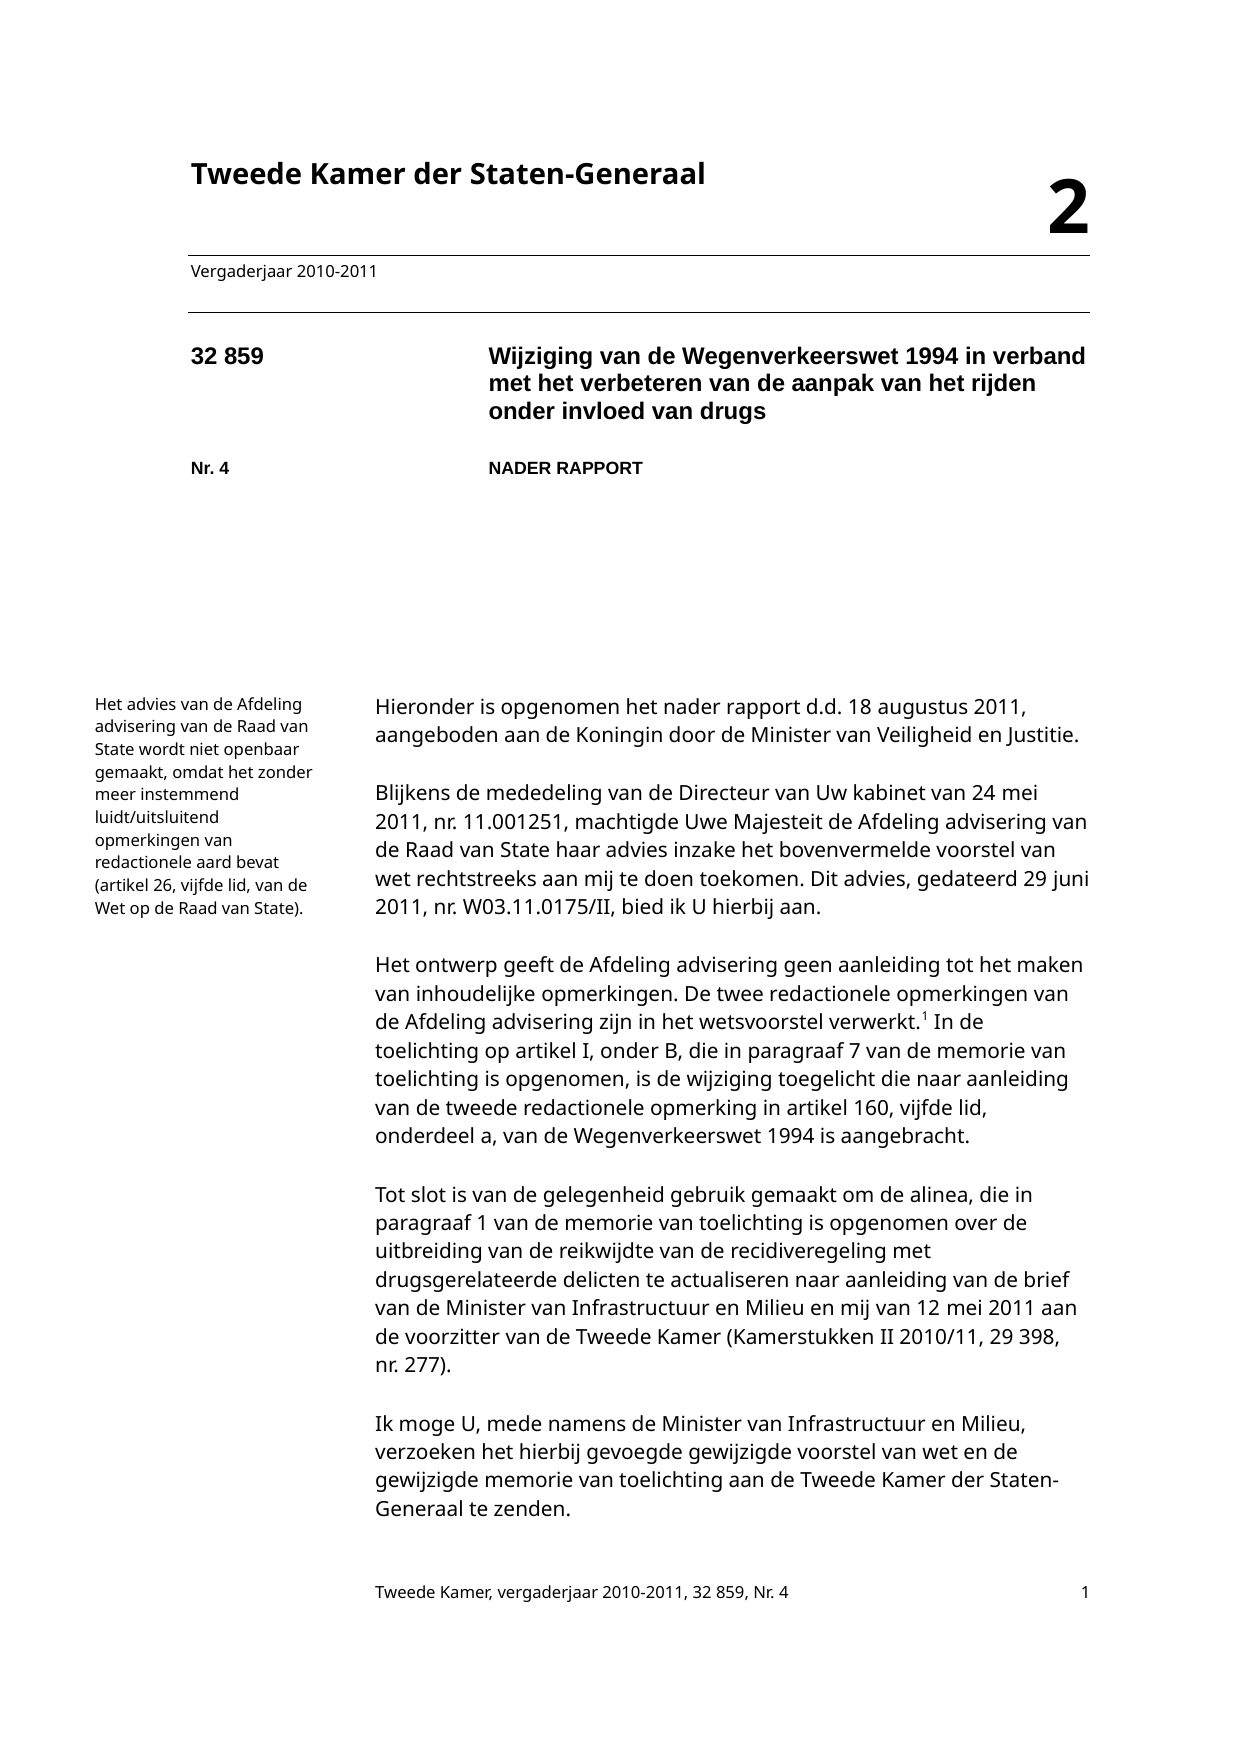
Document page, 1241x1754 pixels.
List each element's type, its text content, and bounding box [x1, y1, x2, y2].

table_cell NADER RAPPORT [485, 455, 1090, 573]
table_cell Wijziging van de Wegenverkeerswet 1994 in verband met het verbeteren van de aanpak van het rijden onder invloed van drugs [485, 339, 1090, 454]
table_header Tweede Kamer der Staten-Generaal [188, 150, 909, 255]
table_cell [188, 313, 485, 339]
text Hieronder is opgenomen het nader rapport d.d. 18 augustus 2011, aangeboden aan de Koningin door de Minister van Veiligheid en Justitie. [375, 692, 1090, 749]
text Het ontwerp geeft de Afdeling advisering geen aanleiding tot het maken van inhoudelijke opmerkingen. De twee redactionele opmerkingen van de Afdeling advisering zijn in het wetsvoorstel verwerkt. In de toelichting op artikel I, onder B, die in paragraaf 7 van de memorie van toelichting is opgenomen, is de wijziging toegelicht die naar aanleiding van de tweede redactionele opmerking in artikel 160, vijfde lid, onderdeel a, van de Wegenverkeerswet 1994 is aangebracht. [375, 951, 1090, 1150]
text Blijkens de mededeling van de Directeur van Uw kabinet van 24 mei 2011, nr. 11.001251, machtigde Uwe Majesteit de Afdeling advisering van de Raad van State haar advies inzake het bovenvermelde voorstel van wet rechtstreeks aan mij te doen toekomen. Dit advies, gedateerd 29 juni 2011, nr. W03.11.0175/II, bied ik U hierbij aan. [375, 778, 1090, 921]
table_cell [485, 256, 1090, 312]
table_cell 32 859 [188, 339, 485, 454]
text Tot slot is van de gelegenheid gebruik gemaakt om de alinea, die in paragraaf 1 van de memorie van toelichting is opgenomen over de uitbreiding van de reikwijdte van de recidiveregeling met drugsgerelateerde delicten te actualiseren naar aanleiding van de brief van de Minister van Infrastructuur en Milieu en mij van 12 mei 2011 aan de voorzitter van de Tweede Kamer (Kamerstukken II 2010/11, 29 398, nr. 277). [375, 1180, 1090, 1379]
text Ik moge U, mede namens de Minister van Infrastructuur en Milieu, verzoeken het hierbij gevoegde gewijzigde voorstel van wet en de gewijzigde memorie van toelichting aan de Tweede Kamer der Staten-Generaal te zenden. [375, 1409, 1090, 1522]
table_header 2 [910, 150, 1090, 255]
text Het advies van de Afdeling advisering van de Raad van State wordt niet openbaar gemaakt, omdat het zonder meer instemmend luidt/uitsluitend opmerkingen van redactionele aard bevat (artikel 26, vijfde lid, van de Wet op de Raad van State). [94, 692, 328, 919]
table_cell Vergaderjaar 2010-2011 [188, 256, 485, 312]
table_cell [485, 313, 1090, 339]
table_cell Nr. 4 [188, 455, 485, 573]
